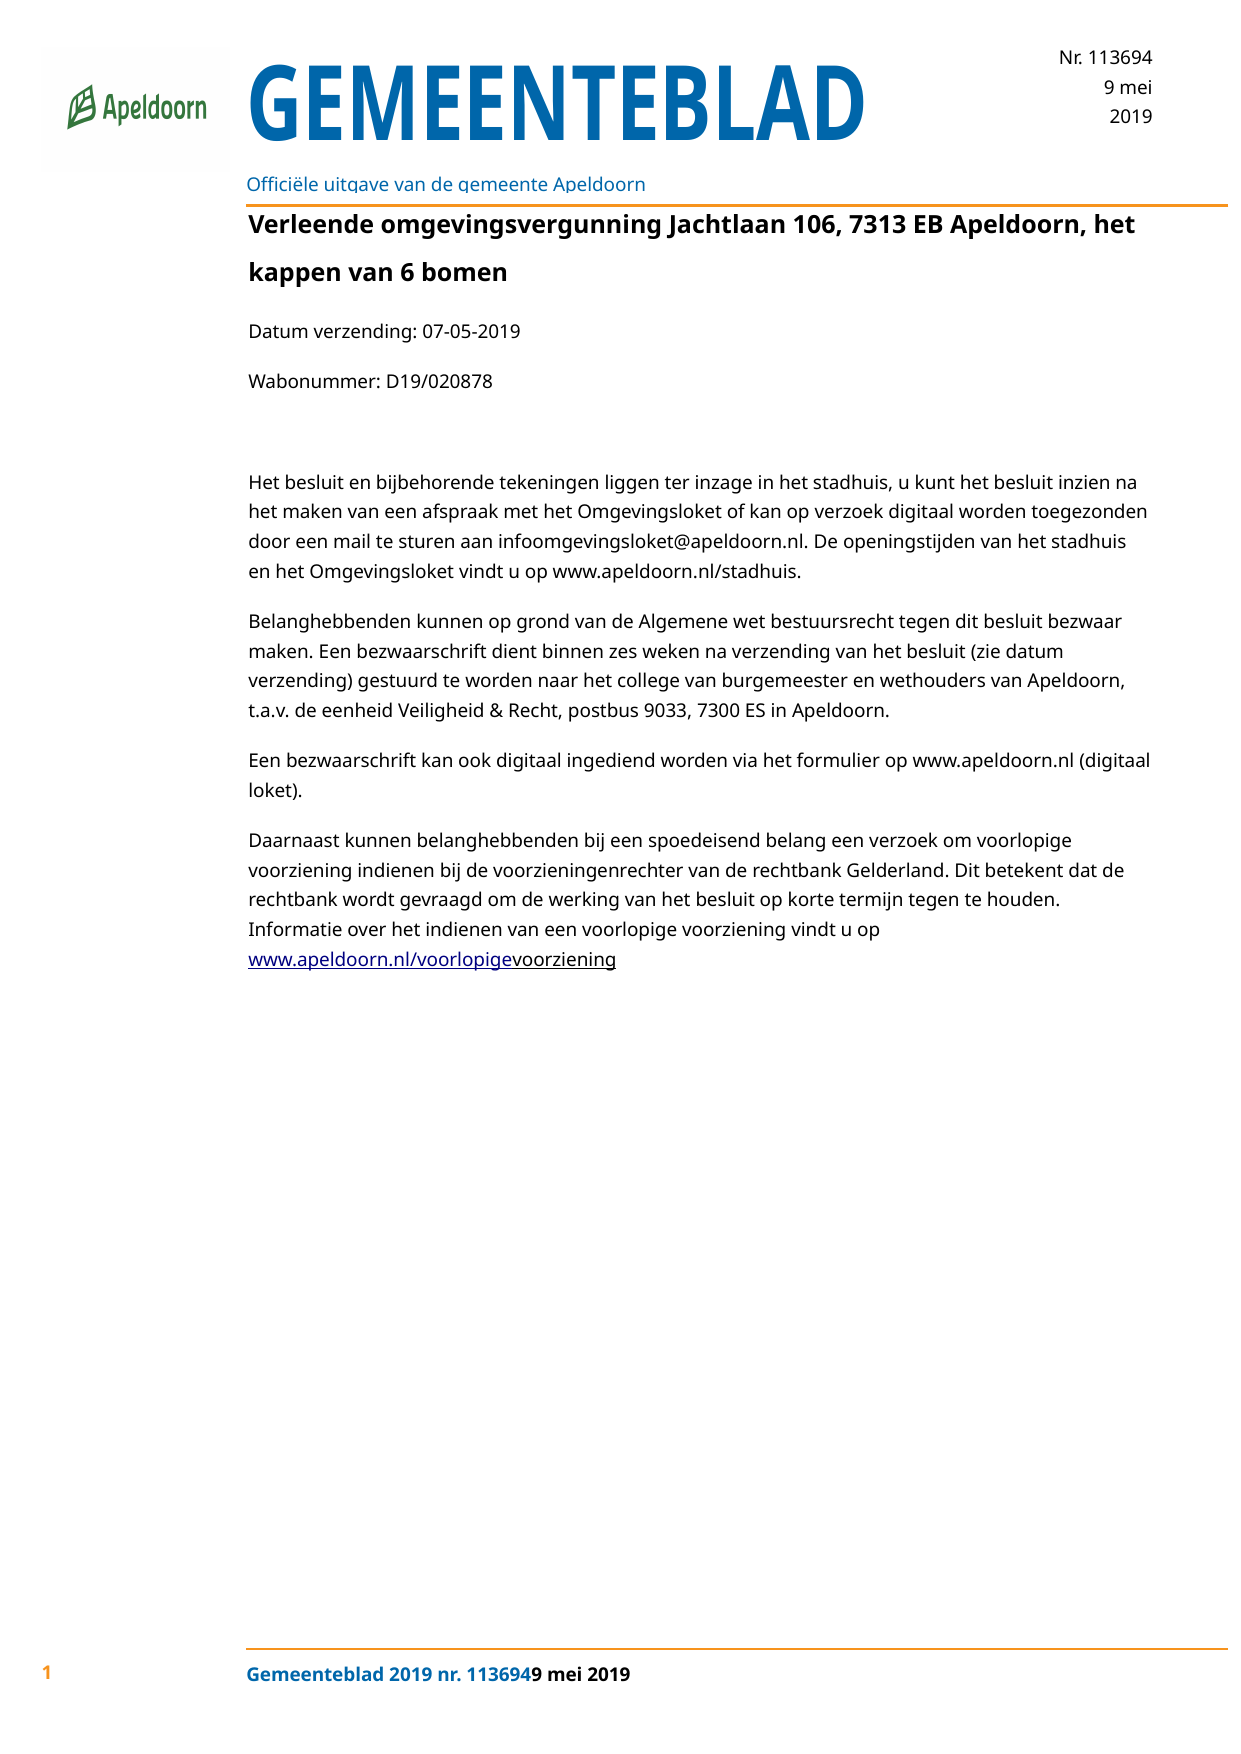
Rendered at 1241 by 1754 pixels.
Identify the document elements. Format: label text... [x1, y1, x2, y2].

text Verleende omgevingsvergunning Jachtlaan 106, 7313 EB Apeldoorn, het kappen van 6 bomen [248, 207, 1152, 288]
text Daarnaast kunnen belanghebbenden bij een spoedeisend belang een verzoek om voorlopige voorziening indienen bij de voorzieningenrechter van de rechtbank Gelderland. Dit betekent dat de rechtbank wordt gevraagd om de werking van het besluit op korte termijn tegen te houden. Informatie over het indienen van een voorlopige voorziening vindt u op www.apeldoorn.nl/voorlopigevoorziening [248, 827, 1152, 972]
text Het besluit en bijbehorende tekeningen liggen ter inzage in het stadhuis, u kunt het besluit inzien na het maken van een afspraak met het Omgevingsloket of kan op verzoek digitaal worden toegezonden door een mail te sturen aan infoomgevingsloket@apeldoorn.nl. De openingstijden van het stadhuis en het Omgevingsloket vindt u op www.apeldoorn.nl/stadhuis. [248, 469, 1152, 584]
text Belanghebbenden kunnen op grond van de Algemene wet bestuursrecht tegen dit besluit bezwaar maken. Een bezwaarschrift dient binnen zes weken na verzending van het besluit (zie datum verzending) gestuurd te worden naar het college van burgemeester en wethouders van Apeldoorn, t.a.v. de eenheid Veiligheid & Recht, postbus 9033, 7300 ES in Apeldoorn. [248, 608, 1152, 723]
text Wabonummer: D19/020878 [248, 368, 1152, 394]
text Een bezwaarschrift kan ook digitaal ingediend worden via het formulier op www.apeldoorn.nl (digitaal loket). [248, 747, 1152, 803]
picture [41, 47, 231, 172]
text Datum verzending: 07-05-2019 [248, 318, 1152, 344]
